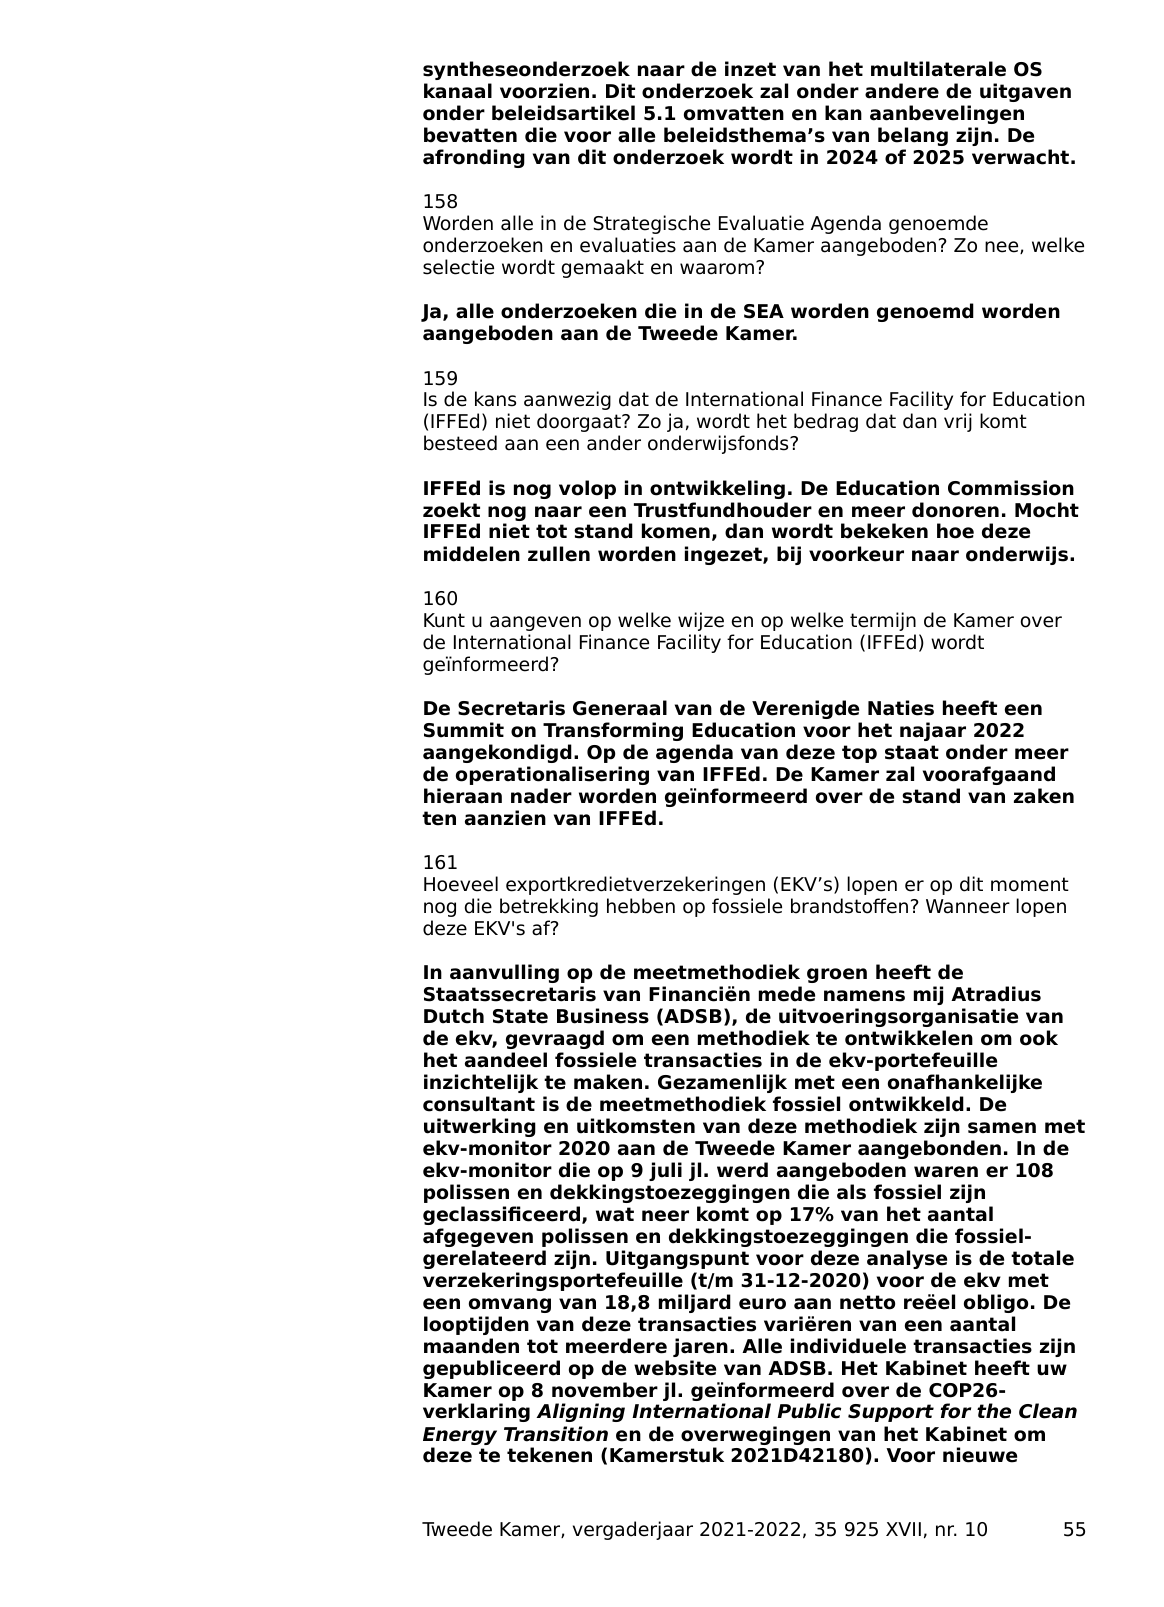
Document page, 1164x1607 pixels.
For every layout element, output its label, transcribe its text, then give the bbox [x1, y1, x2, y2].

text In aanvulling op de meetmethodiek groen heeft de Staatssecretaris van Financiën mede namens mij Atradius Dutch State Business (ADSB), de uitvoeringsorganisatie van de ekv, gevraagd om een methodiek te ontwikkelen om ook het aandeel fossiele transacties in de ekv-portefeuille inzichtelijk te maken. Gezamenlijk met een onafhankelijke consultant is de meetmethodiek fossiel ontwikkeld. De uitwerking en uitkomsten van deze methodiek zijn samen met ekv-monitor 2020 aan de Tweede Kamer aangebonden. In de ekv-monitor die op 9 juli jl. werd aangeboden waren er 108 polissen en dekkingstoezeggingen die als fossiel zijn geclassificeerd, wat neer komt op 17% van het aantal afgegeven polissen en dekkingstoezeggingen die fossiel-gerelateerd zijn. Uitgangspunt voor deze analyse is de totale verzekeringsportefeuille (t/m 31-12-2020) voor de ekv met een omvang van 18,8 miljard euro aan netto reëel obligo. De looptijden van deze transacties variëren van een aantal maanden tot meerdere jaren. Alle individuele transacties zijn gepubliceerd op de website van ADSB. Het Kabinet heeft uw Kamer op 8 november jl. geïnformeerd over de COP26-verklaring Aligning International Public Support for the Clean Energy Transition en de overwegingen van het Kabinet om deze te tekenen (Kamerstuk 2021D42180). Voor nieuwe [422, 962, 1087, 1467]
text De Secretaris Generaal van de Verenigde Naties heeft een Summit on Transforming Education voor het najaar 2022 aangekondigd. Op de agenda van deze top staat onder meer de operationalisering van IFFEd. De Kamer zal voorafgaand hieraan nader worden geïnformeerd over de stand van zaken ten aanzien van IFFEd. [422, 698, 1087, 829]
text 161 [422, 852, 1087, 874]
text Is de kans aanwezig dat de International Finance Facility for Education (IFFEd) niet doorgaat? Zo ja, wordt het bedrag dat dan vrij komt besteed aan een ander onderwijsfonds? [422, 389, 1087, 455]
text Hoeveel exportkredietverzekeringen (EKV’s) lopen er op dit moment nog die betrekking hebben op fossiele brandstoffen? Wanneer lopen deze EKV's af? [422, 874, 1087, 940]
text Ja, alle onderzoeken die in de SEA worden genoemd worden aangeboden aan de Tweede Kamer. [422, 301, 1087, 345]
text 158 [422, 191, 1087, 213]
text IFFEd is nog volop in ontwikkeling. De Education Commission zoekt nog naar een Trustfundhouder en meer donoren. Mocht IFFEd niet tot stand komen, dan wordt bekeken hoe deze middelen zullen worden ingezet, bij voorkeur naar onderwijs. [422, 477, 1087, 565]
text 159 [422, 367, 1087, 389]
text syntheseonderzoek naar de inzet van het multilaterale OS kanaal voorzien. Dit onderzoek zal onder andere de uitgaven onder beleidsartikel 5.1 omvatten en kan aanbevelingen bevatten die voor alle beleidsthema’s van belang zijn. De afronding van dit onderzoek wordt in 2024 of 2025 verwacht. [422, 59, 1087, 169]
text 160 [422, 588, 1087, 609]
text Kunt u aangeven op welke wijze en op welke termijn de Kamer over de International Finance Facility for Education (IFFEd) wordt geïnformeerd? [422, 609, 1087, 676]
text Worden alle in de Strategische Evaluatie Agenda genoemde onderzoeken en evaluaties aan de Kamer aangeboden? Zo nee, welke selectie wordt gemaakt en waarom? [422, 213, 1087, 279]
